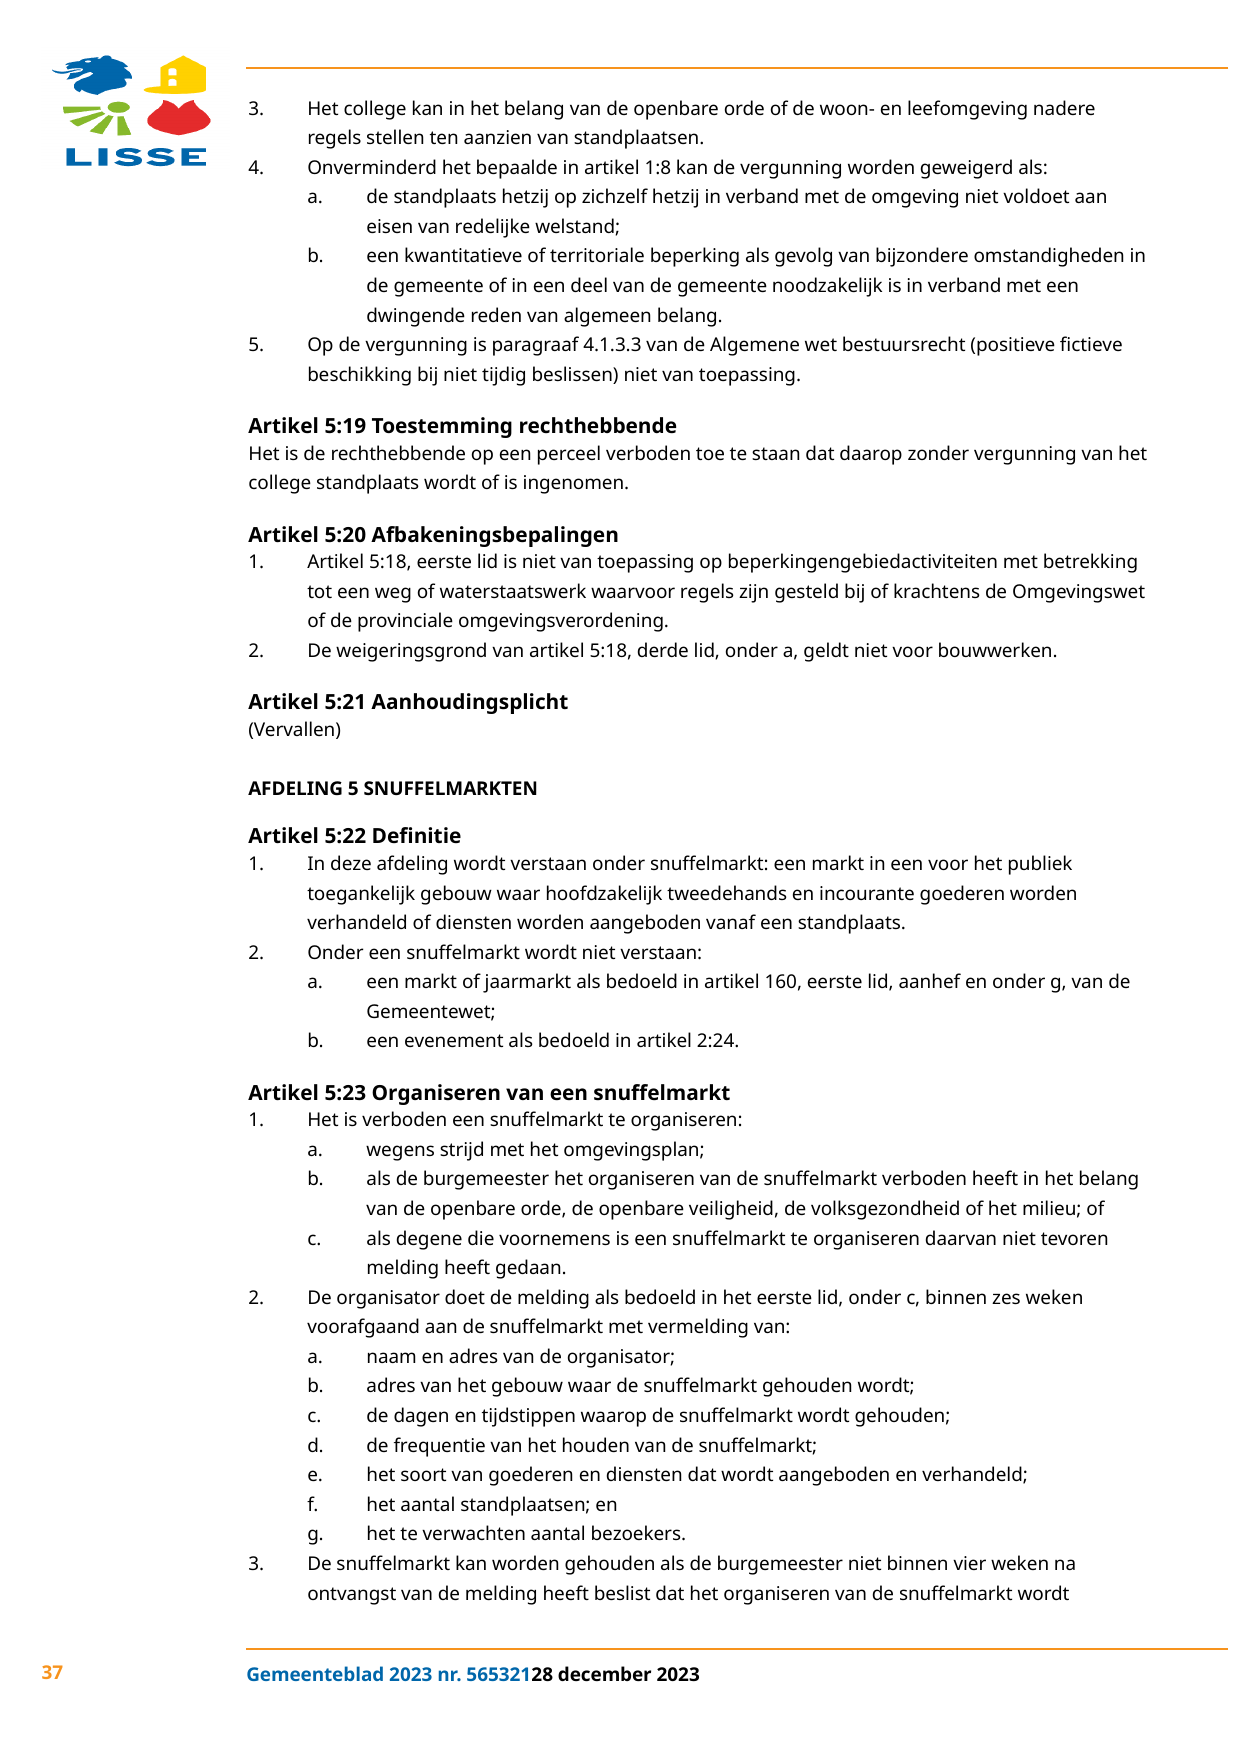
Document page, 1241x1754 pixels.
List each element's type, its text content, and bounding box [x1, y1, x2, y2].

list In deze afdeling wordt verstaan onder snuffelmarkt: een markt in een voor het publiek toegankelijk gebouw waar hoofdzakelijk tweedehands en incourante goederen worden verhandeld of diensten worden aangeboden vanaf een standplaats. [248, 850, 1152, 935]
list als de burgemeester het organiseren van de snuffelmarkt verboden heeft in het belang van de openbare orde, de openbare veiligheid, de volksgezondheid of het milieu; of [307, 1166, 1152, 1221]
list Het college kan in het belang van de openbare orde of de woon- en leefomgeving nadere regels stellen ten aanzien van standplaatsen. [248, 95, 1152, 150]
list wegens strijd met het omgevingsplan; [307, 1136, 1152, 1162]
list de standplaats hetzij op zichzelf hetzij in verband met de omgeving niet voldoet aan eisen van redelijke welstand; [307, 183, 1152, 239]
picture [41, 47, 231, 172]
list De weigeringsgrond van artikel 5:18, derde lid, onder a, geldt niet voor bouwwerken. [248, 637, 1152, 663]
list naam en adres van de organisator; [307, 1343, 1152, 1369]
list Op de vergunning is paragraaf 4.1.3.3 van de Algemene wet bestuursrecht (positieve fictieve beschikking bij niet tijdig beslissen) niet van toepassing. [248, 331, 1152, 387]
list De organisator doet de melding als bedoeld in het eerste lid, onder c, binnen zes weken voorafgaand aan de snuffelmarkt met vermelding van: [248, 1284, 1152, 1339]
list de frequentie van het houden van de snuffelmarkt; [307, 1432, 1152, 1458]
list het soort van goederen en diensten dat wordt aangeboden en verhandeld; [307, 1461, 1152, 1487]
list Onverminderd het bepaalde in artikel 1:8 kan de vergunning worden geweigerd als: [248, 154, 1152, 180]
list het aantal standplaatsen; en [307, 1491, 1152, 1517]
text Artikel 5:22 Definitie [248, 822, 1152, 850]
list een markt of jaarmarkt als bedoeld in artikel 160, eerste lid, aanhef en onder g, van de Gemeentewet; [307, 968, 1152, 1024]
list het te verwachten aantal bezoekers. [307, 1521, 1152, 1546]
text Artikel 5:23 Organiseren van een snuffelmarkt [248, 1078, 1152, 1106]
text Artikel 5:20 Afbakeningsbepalingen [248, 520, 1152, 548]
text Het is de rechthebbende op een perceel verboden toe te staan dat daarop zonder vergunning van het college standplaats wordt of is ingenomen. [248, 440, 1152, 495]
list Artikel 5:18, eerste lid is niet van toepassing op beperkingengebiedactiviteiten met betrekking tot een weg of waterstaatswerk waarvoor regels zijn gesteld bij of krachtens de Omgevingswet of de provinciale omgevingsverordening. [248, 548, 1152, 633]
text Artikel 5:21 Aanhoudingsplicht [248, 687, 1152, 716]
list adres van het gebouw waar de snuffelmarkt gehouden wordt; [307, 1373, 1152, 1398]
list een evenement als bedoeld in artikel 2:24. [307, 1028, 1152, 1053]
list als degene die voornemens is een snuffelmarkt te organiseren daarvan niet tevoren melding heeft gedaan. [307, 1225, 1152, 1280]
list Het is verboden een snuffelmarkt te organiseren: [248, 1106, 1152, 1132]
text Artikel 5:19 Toestemming rechthebbende [248, 411, 1152, 440]
list de dagen en tijdstippen waarop de snuffelmarkt wordt gehouden; [307, 1402, 1152, 1428]
list Onder een snuffelmarkt wordt niet verstaan: [248, 939, 1152, 964]
text AFDELING 5 SNUFFELMARKTEN [248, 775, 1152, 801]
list een kwantitatieve of territoriale beperking als gevolg van bijzondere omstandigheden in de gemeente of in een deel van de gemeente noodzakelijk is in verband met een dwingende reden van algemeen belang. [307, 243, 1152, 328]
list De snuffelmarkt kan worden gehouden als de burgemeester niet binnen vier weken na ontvangst van de melding heeft beslist dat het organiseren van de snuffelmarkt wordt [248, 1550, 1152, 1606]
text (Vervallen) [248, 716, 1152, 742]
